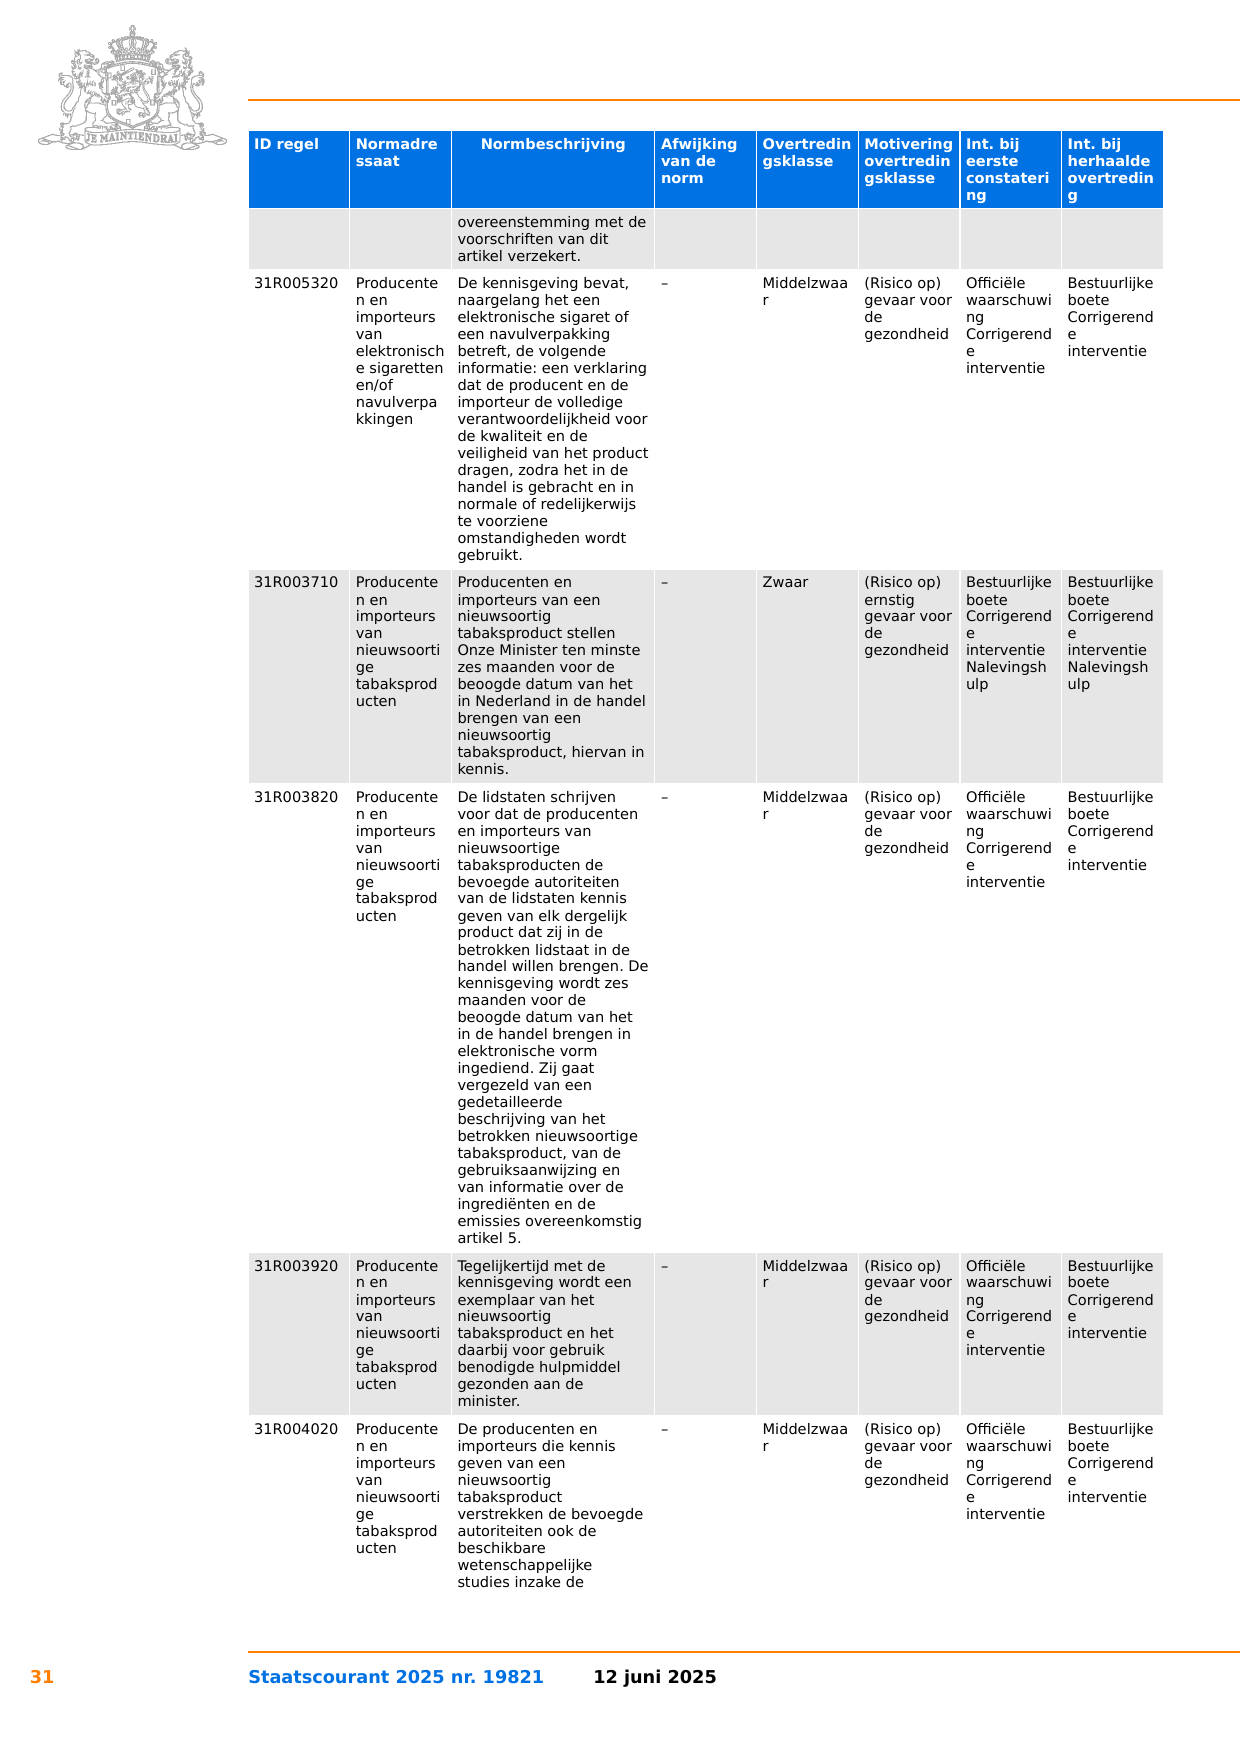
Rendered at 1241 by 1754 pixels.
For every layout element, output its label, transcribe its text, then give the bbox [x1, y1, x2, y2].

table_cell Middelzwaar [757, 784, 858, 1252]
table_cell – [655, 271, 756, 569]
table_cell Producenten en importeurs van nieuwsoortige tabaksproducten [350, 570, 451, 783]
table_cell Officiële waarschuwing Corrigerende interventie [961, 1416, 1061, 1595]
table_cell 31R004020 [249, 1416, 349, 1595]
table_header ID regel [249, 131, 349, 208]
picture [38, 25, 227, 150]
table_header Normbeschrijving [452, 131, 654, 208]
table_header Afwijking van de norm [655, 131, 756, 208]
table_cell De kennisgeving bevat, naargelang het een elektronische sigaret of een navulverpakking betreft, de volgende informatie: een verklaring dat de producent en de importeur de volledige verantwoordelijkheid voor de kwaliteit en de veiligheid van het product dragen, zodra het in de handel is gebracht en in normale of redelijkerwijs te voorziene omstandigheden wordt gebruikt. [452, 271, 654, 569]
table_cell Producenten en importeurs van nieuwsoortige tabaksproducten [350, 784, 451, 1252]
table_cell Officiële waarschuwing Corrigerende interventie [961, 271, 1061, 569]
table_cell Officiële waarschuwing Corrigerende interventie [961, 1253, 1061, 1415]
table_cell (Risico op) ernstig gevaar voor de gezondheid [859, 570, 959, 783]
table_cell [757, 209, 858, 269]
table_cell Bestuurlijke boete Corrigerende interventie [1062, 1253, 1163, 1415]
table_cell – [655, 1416, 756, 1595]
table_cell [859, 209, 959, 269]
table_cell Middelzwaar [757, 271, 858, 569]
table_cell Officiële waarschuwing Corrigerende interventie [961, 784, 1061, 1252]
table_cell Zwaar [757, 570, 858, 783]
table_cell Tegelijkertijd met de kennisgeving wordt een exemplaar van het nieuwsoortig tabaksproduct en het daarbij voor gebruik benodigde hulpmiddel gezonden aan de minister. [452, 1253, 654, 1415]
table_cell – [655, 784, 756, 1252]
table_cell Producenten en importeurs van nieuwsoortige tabaksproducten [350, 1253, 451, 1415]
table_cell De lidstaten schrijven voor dat de producenten en importeurs van nieuwsoortige tabaksproducten de bevoegde autoriteiten van de lidstaten kennis geven van elk dergelijk product dat zij in de betrokken lidstaat in de handel willen brengen. De kennisgeving wordt zes maanden voor de beoogde datum van het in de handel brengen in elektronische vorm ingediend. Zij gaat vergezeld van een gedetailleerde beschrijving van het betrokken nieuwsoortige tabaksproduct, van de gebruiksaanwijzing en van informatie over de ingrediënten en de emissies overeenkomstig artikel 5. [452, 784, 654, 1252]
table_cell [350, 209, 451, 269]
table_cell De producenten en importeurs die kennis geven van een nieuwsoortig tabaksproduct verstrekken de bevoegde autoriteiten ook de beschikbare wetenschappelijke studies inzake de [452, 1416, 654, 1595]
table_cell Producenten en importeurs van een nieuwsoortig tabaksproduct stellen Onze Minister ten minste zes maanden voor de beoogde datum van het in Nederland in de handel brengen van een nieuwsoortig tabaksproduct, hiervan in kennis. [452, 570, 654, 783]
table_cell (Risico op) gevaar voor de gezondheid [859, 1253, 959, 1415]
table_cell Producenten en importeurs van nieuwsoortige tabaksproducten [350, 1416, 451, 1595]
table_header Normadressaat [350, 131, 451, 208]
table_cell (Risico op) gevaar voor de gezondheid [859, 784, 959, 1252]
table_cell [961, 209, 1061, 269]
table_cell Bestuurlijke boete Corrigerende interventie Nalevingshulp [961, 570, 1061, 783]
table_cell Bestuurlijke boete Corrigerende interventie [1062, 784, 1163, 1252]
table_cell Bestuurlijke boete Corrigerende interventie Nalevingshulp [1062, 570, 1163, 783]
table_header Int. bij herhaalde overtreding [1062, 131, 1163, 208]
table_cell 31R005320 [249, 271, 349, 569]
table_cell 31R003820 [249, 784, 349, 1252]
table_cell Producenten en importeurs van elektronische sigaretten en/of navulverpakkingen [350, 271, 451, 569]
table_cell 31R003710 [249, 570, 349, 783]
table_cell (Risico op) gevaar voor de gezondheid [859, 271, 959, 569]
table_header Overtredingsklasse [757, 131, 858, 208]
table_cell Bestuurlijke boete Corrigerende interventie [1062, 271, 1163, 569]
table_header Motivering overtredingsklasse [859, 131, 959, 208]
table_cell [1062, 209, 1163, 269]
table_cell Middelzwaar [757, 1253, 858, 1415]
table_cell (Risico op) gevaar voor de gezondheid [859, 1416, 959, 1595]
table_cell overeenstemming met de voorschriften van dit artikel verzekert. [452, 209, 654, 269]
table_cell Middelzwaar [757, 1416, 858, 1595]
table_cell 31R003920 [249, 1253, 349, 1415]
table_cell – [655, 1253, 756, 1415]
table_cell [655, 209, 756, 269]
table_cell – [655, 570, 756, 783]
table_header Int. bij eerste constatering [961, 131, 1061, 208]
table_cell [249, 209, 349, 269]
table_cell Bestuurlijke boete Corrigerende interventie [1062, 1416, 1163, 1595]
